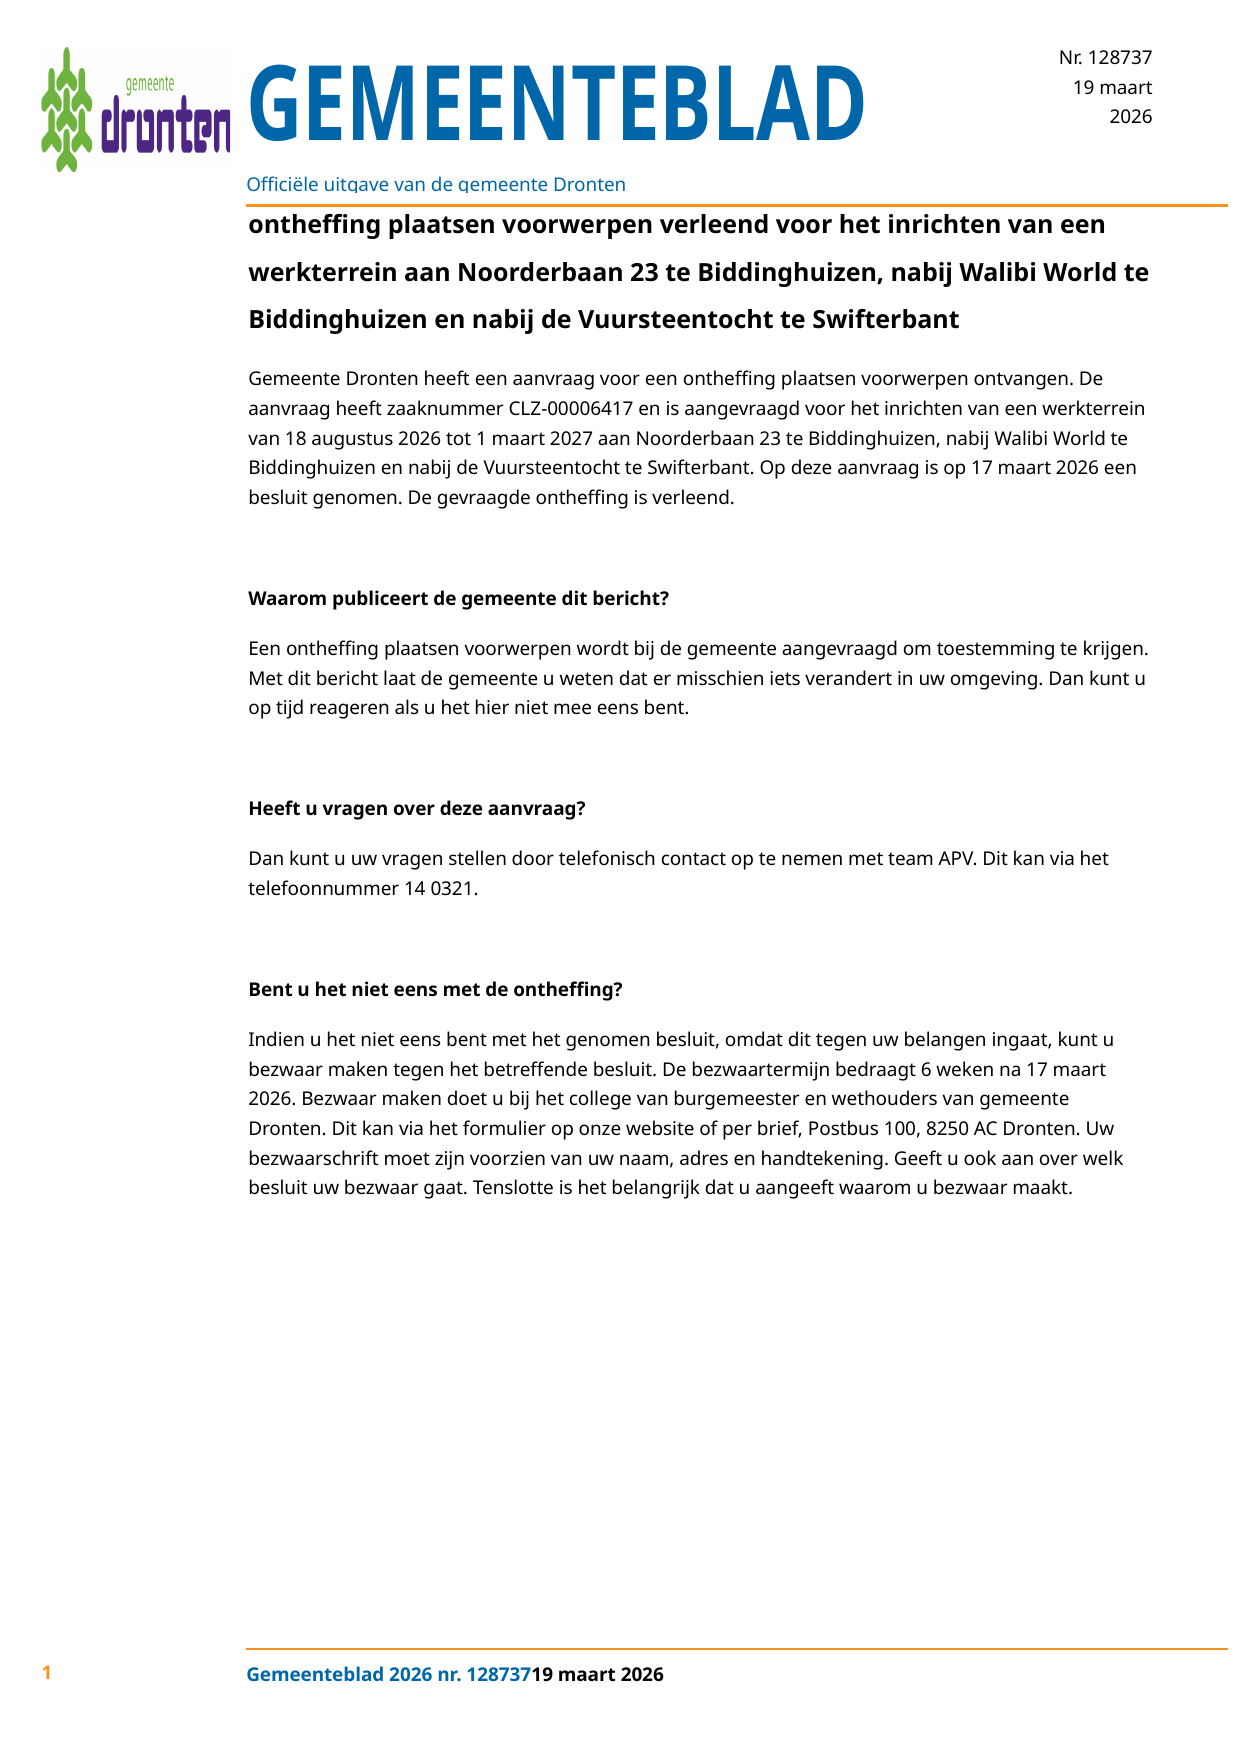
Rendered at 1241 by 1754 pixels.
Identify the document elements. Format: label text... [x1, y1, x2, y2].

text Indien u het niet eens bent met het genomen besluit, omdat dit tegen uw belangen ingaat, kunt u bezwaar maken tegen het betreffende besluit. De bezwaartermijn bedraagt 6 weken na 17 maart 2026. Bezwaar maken doet u bij het college van burgemeester en wethouders van gemeente Dronten. Dit kan via het formulier op onze website of per brief, Postbus 100, 8250 AC Dronten. Uw bezwaarschrift moet zijn voorzien van uw naam, adres en handtekening. Geeft u ook aan over welk besluit uw bezwaar gaat. Tenslotte is het belangrijk dat u aangeeft waarom u bezwaar maakt. [248, 1026, 1152, 1200]
text Een ontheffing plaatsen voorwerpen wordt bij de gemeente aangevraagd om toestemming te krijgen. Met dit bericht laat de gemeente u weten dat er misschien iets verandert in uw omgeving. Dan kunt u op tijd reageren als u het hier niet mee eens bent. [248, 635, 1152, 720]
text ontheffing plaatsen voorwerpen verleend voor het inrichten van een werkterrein aan Noorderbaan 23 te Biddinghuizen, nabij Walibi World te Biddinghuizen en nabij de Vuursteentocht te Swifterbant [248, 207, 1152, 336]
picture [41, 47, 231, 172]
text Waarom publiceert de gemeente dit bericht? [248, 585, 1152, 610]
text Heeft u vragen over deze aanvraag? [248, 795, 1152, 821]
text Bent u het niet eens met de ontheffing? [248, 976, 1152, 1002]
text Dan kunt u uw vragen stellen door telefonisch contact op te nemen met team APV. Dit kan via het telefoonnummer 14 0321. [248, 846, 1152, 901]
text Gemeente Dronten heeft een aanvraag voor een ontheffing plaatsen voorwerpen ontvangen. De aanvraag heeft zaaknummer CLZ-00006417 en is aangevraagd voor het inrichten van een werkterrein van 18 augustus 2026 tot 1 maart 2027 aan Noorderbaan 23 te Biddinghuizen, nabij Walibi World te Biddinghuizen en nabij de Vuursteentocht te Swifterbant. Op deze aanvraag is op 17 maart 2026 een besluit genomen. De gevraagde ontheffing is verleend. [248, 366, 1152, 509]
